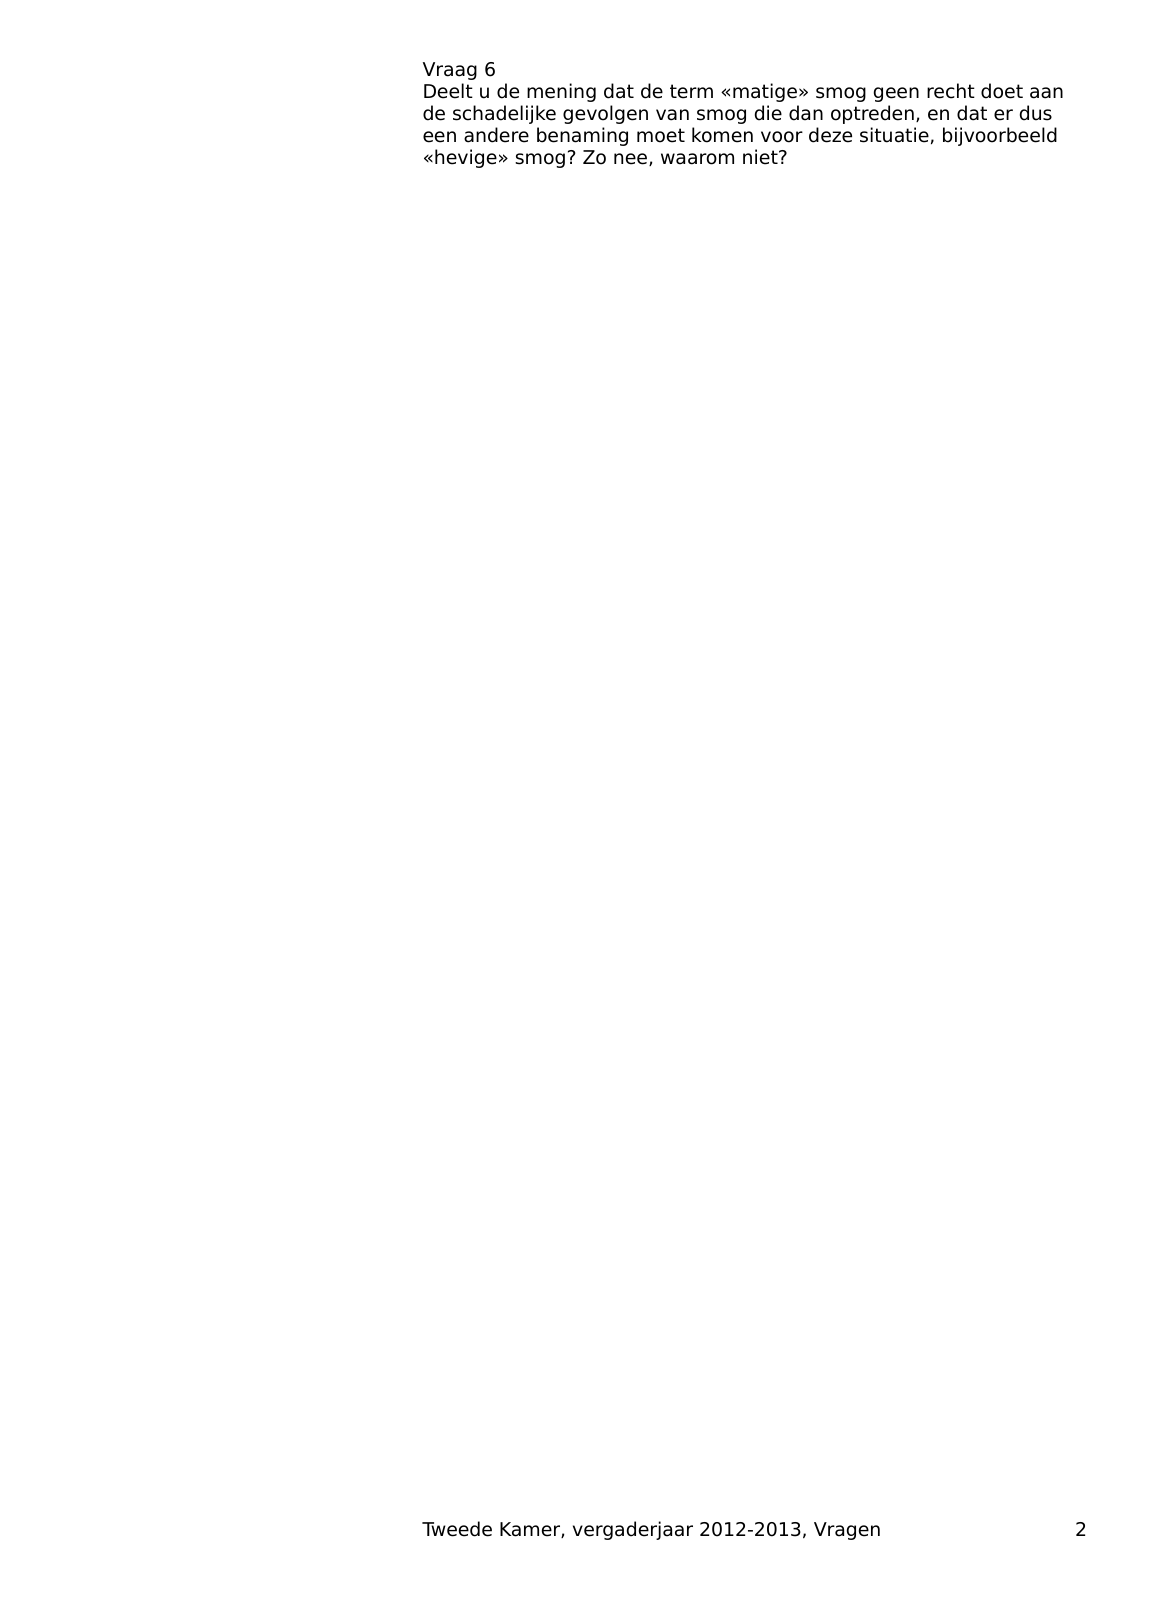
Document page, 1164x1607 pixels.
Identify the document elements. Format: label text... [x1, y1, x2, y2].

text Vraag 6 [422, 59, 1087, 81]
text Deelt u de mening dat de term «matige» smog geen recht doet aan de schadelijke gevolgen van smog die dan optreden, en dat er dus een andere benaming moet komen voor deze situatie, bijvoorbeeld «hevige» smog? Zo nee, waarom niet? [422, 81, 1087, 169]
